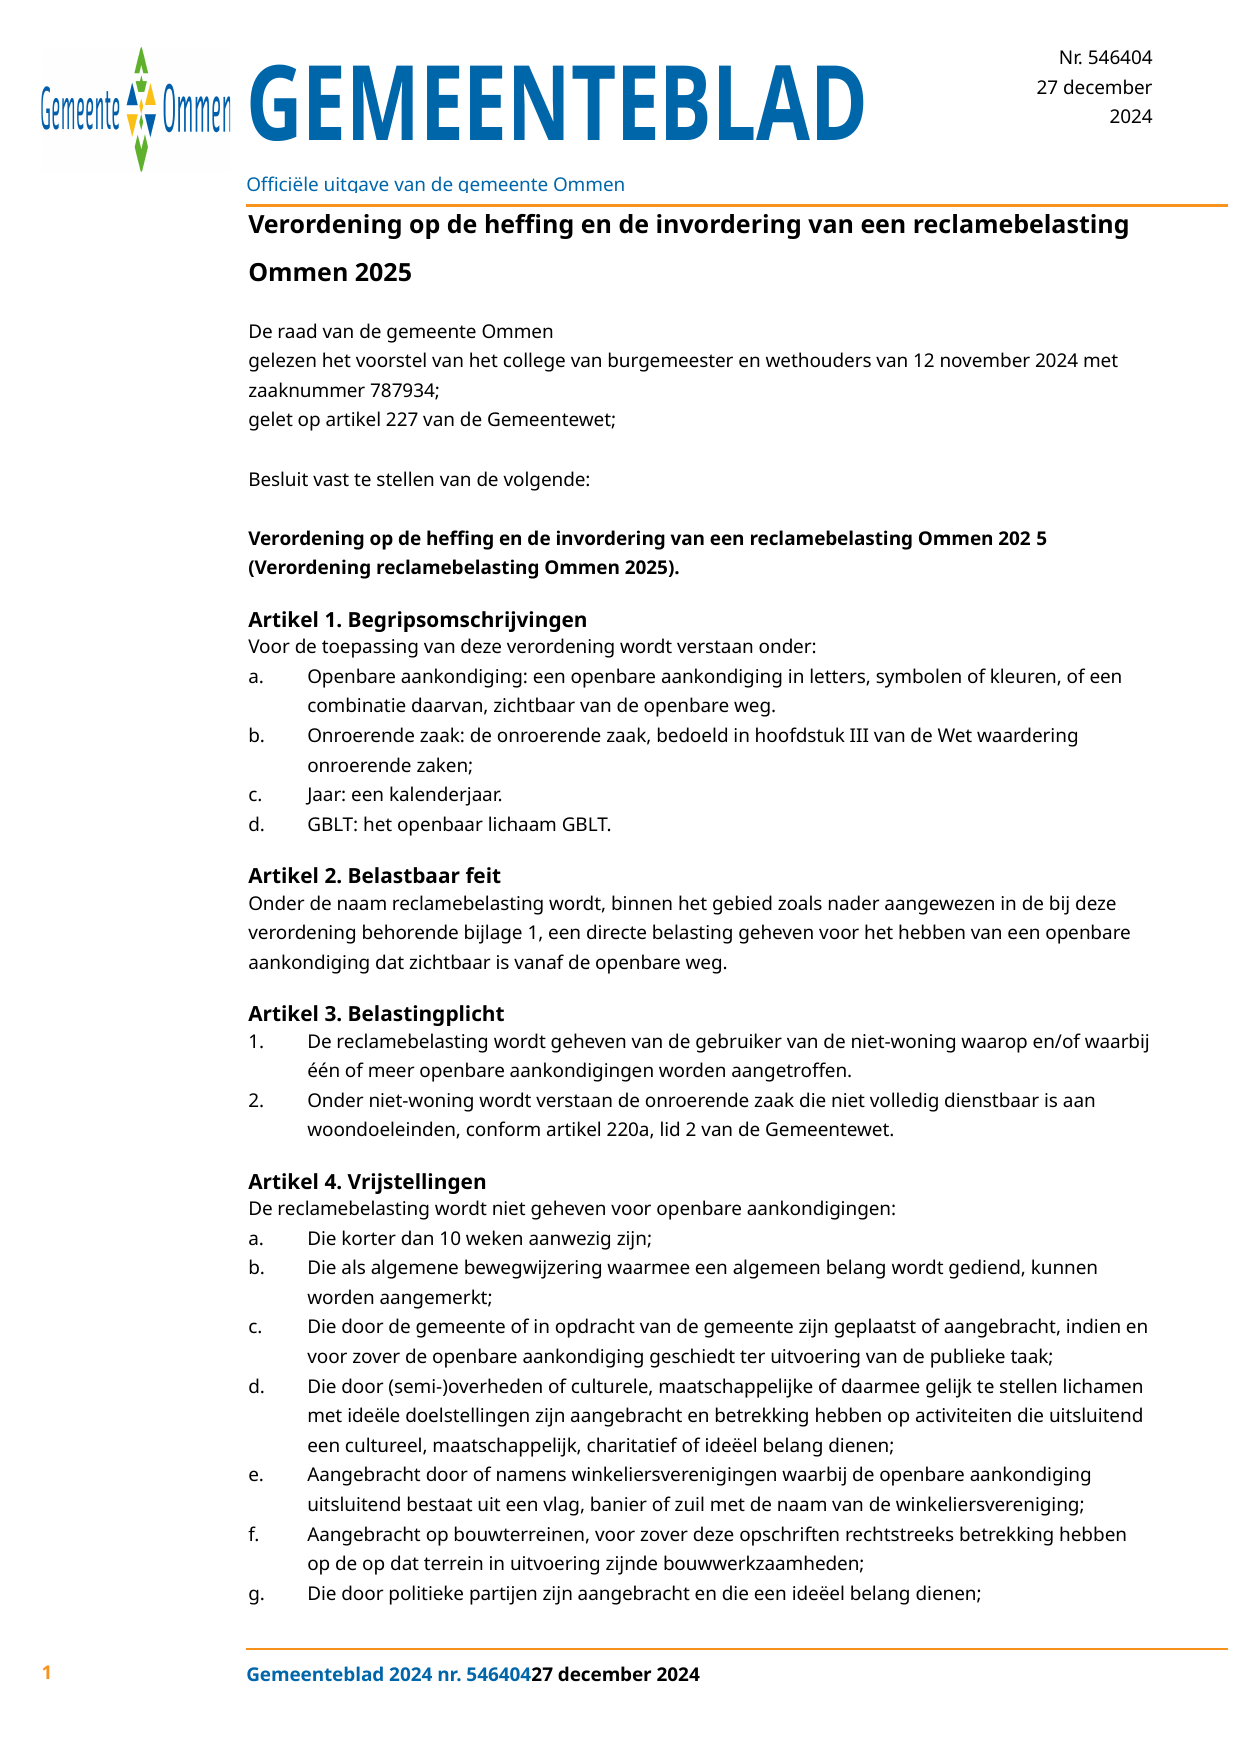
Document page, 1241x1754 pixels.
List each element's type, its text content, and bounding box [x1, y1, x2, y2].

list Onder niet-woning wordt verstaan de onroerende zaak die niet volledig dienstbaar is aan woondoeleinden, conform artikel 220a, lid 2 van de Gemeentewet. [248, 1087, 1152, 1142]
list Die door de gemeente of in opdracht van de gemeente zijn geplaatst of aangebracht, indien en voor zover de openbare aankondiging geschiedt ter uitvoering van de publieke taak; [248, 1314, 1152, 1369]
list Openbare aankondiging: een openbare aankondiging in letters, symbolen of kleuren, of een combinatie daarvan, zichtbaar van de openbare weg. [248, 663, 1152, 718]
picture [41, 47, 231, 172]
text Besluit vast te stellen van de volgende: [248, 466, 1152, 492]
text Artikel 1. Begripsomschrijvingen [248, 605, 1152, 633]
list Die door politieke partijen zijn aangebracht en die een ideëel belang dienen; [248, 1580, 1152, 1606]
text Voor de toepassing van deze verordening wordt verstaan onder: [248, 633, 1152, 659]
list Die als algemene bewegwijzering waarmee een algemeen belang wordt gediend, kunnen worden aangemerkt; [248, 1254, 1152, 1310]
text Onder de naam reclamebelasting wordt, binnen het gebied zoals nader aangewezen in de bij deze verordening behorende bijlage 1, een directe belasting geheven voor het hebben van een openbare aankondiging dat zichtbaar is vanaf de openbare weg. [248, 890, 1152, 975]
list Onroerende zaak: de onroerende zaak, bedoeld in hoofdstuk III van de Wet waardering onroerende zaken; [248, 722, 1152, 777]
list Aangebracht door of namens winkeliersverenigingen waarbij de openbare aankondiging uitsluitend bestaat uit een vlag, banier of zuil met de naam van de winkeliersvereniging; [248, 1462, 1152, 1517]
text gelezen het voorstel van het college van burgemeester en wethouders van 12 november 2024 met zaaknummer 787934; [248, 347, 1152, 403]
list Aangebracht op bouwterreinen, voor zover deze opschriften rechtstreeks betrekking hebben op de op dat terrein in uitvoering zijnde bouwwerkzaamheden; [248, 1521, 1152, 1576]
list Die door (semi-)overheden of culturele, maatschappelijke of daarmee gelijk te stellen lichamen met ideële doelstellingen zijn aangebracht en betrekking hebben op activiteiten die uitsluitend een cultureel, maatschappelijk, charitatief of ideëel belang dienen; [248, 1373, 1152, 1458]
text Artikel 4. Vrijstellingen [248, 1167, 1152, 1195]
text gelet op artikel 227 van de Gemeentewet; [248, 407, 1152, 432]
list GBLT: het openbaar lichaam GBLT. [248, 811, 1152, 837]
text De reclamebelasting wordt niet geheven voor openbare aankondigingen: [248, 1195, 1152, 1221]
text Verordening op de heffing en de invordering van een reclamebelasting Ommen 2025 [248, 207, 1152, 288]
list Die korter dan 10 weken aanwezig zijn; [248, 1225, 1152, 1251]
list Jaar: een kalenderjaar. [248, 781, 1152, 807]
text Artikel 2. Belastbaar feit [248, 861, 1152, 890]
list De reclamebelasting wordt geheven van de gebruiker van de niet-woning waarop en/of waarbij één of meer openbare aankondigingen worden aangetroffen. [248, 1028, 1152, 1083]
text Artikel 3. Belastingplicht [248, 999, 1152, 1028]
text De raad van de gemeente Ommen [248, 318, 1152, 344]
text Verordening op de heffing en de invordering van een reclamebelasting Ommen 202 5 (Verordening reclamebelasting Ommen 2025). [248, 525, 1152, 580]
